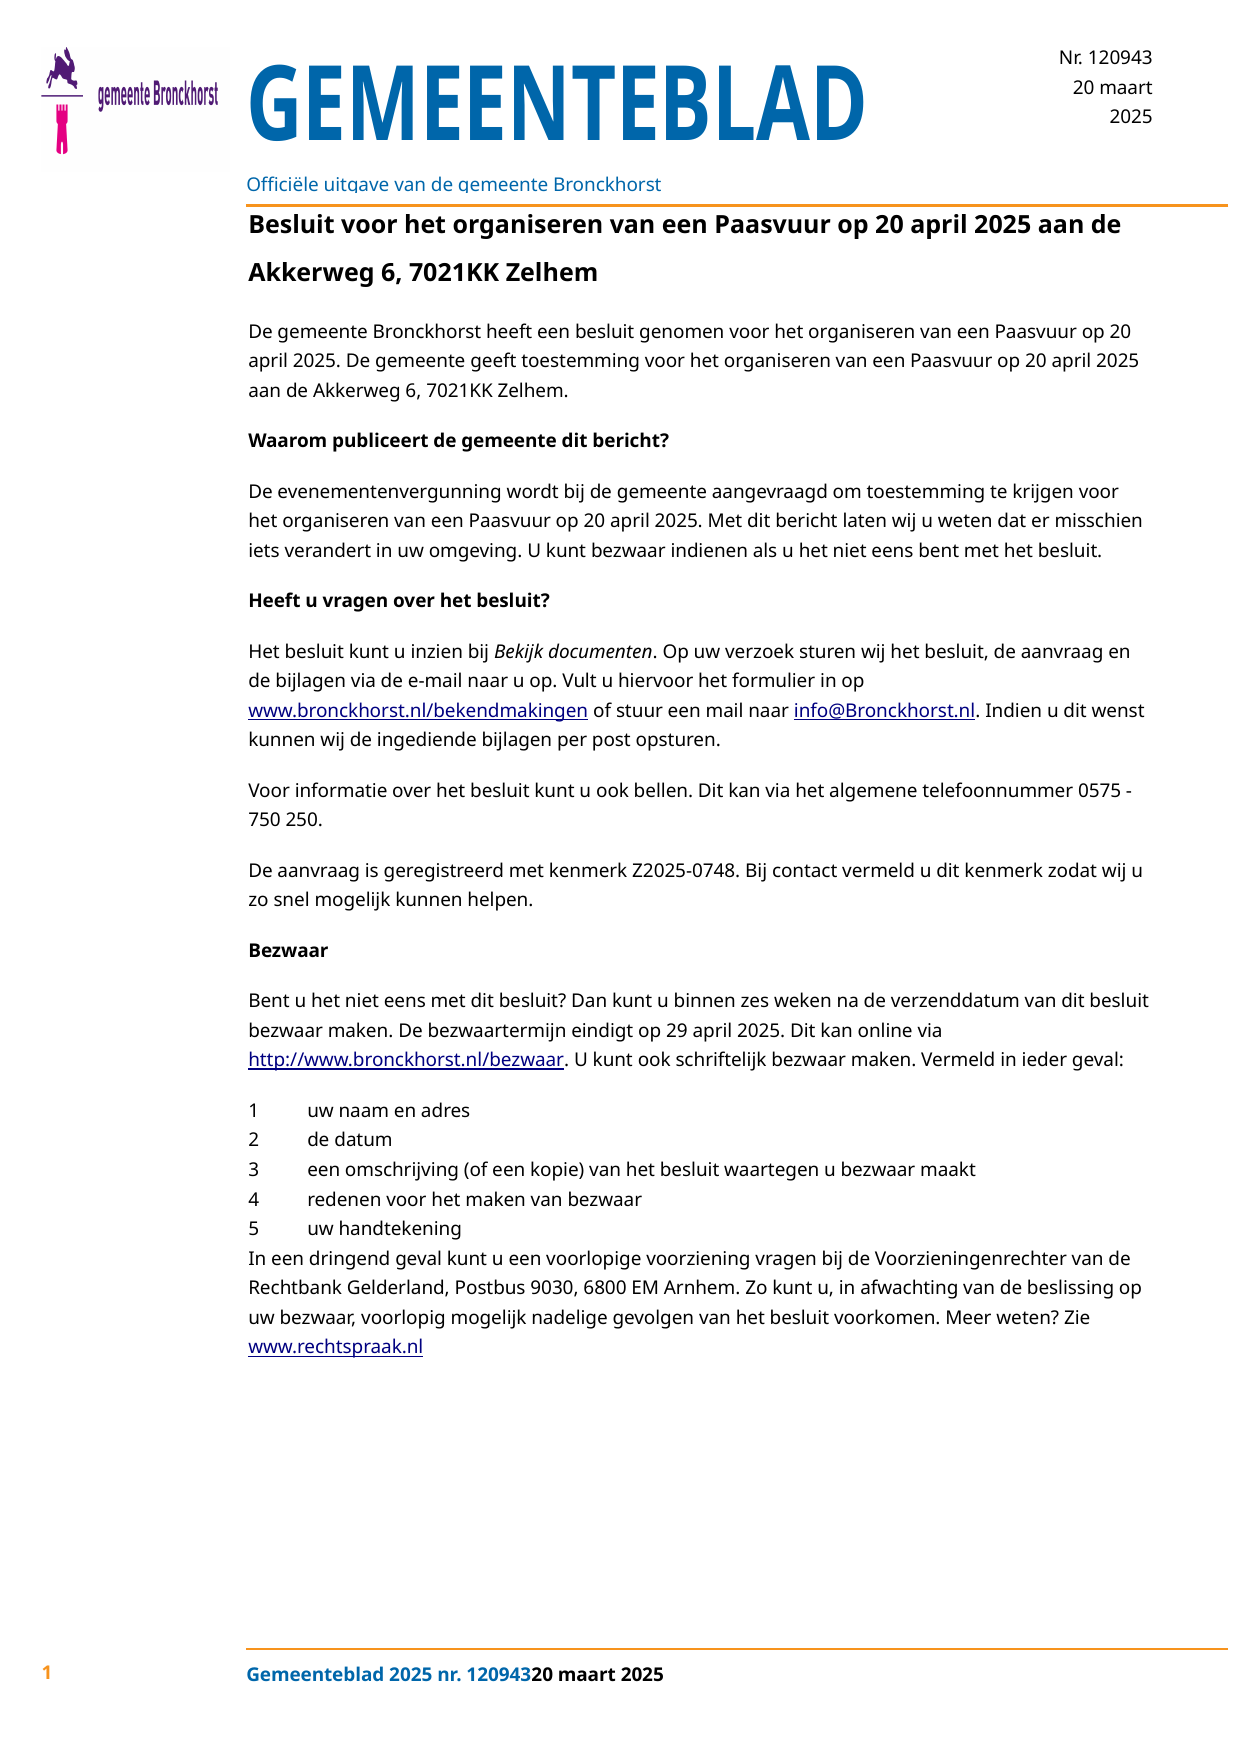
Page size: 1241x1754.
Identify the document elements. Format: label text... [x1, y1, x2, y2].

list een omschrijving (of een kopie) van het besluit waartegen u bezwaar maakt [248, 1156, 1152, 1182]
text Besluit voor het organiseren van een Paasvuur op 20 april 2025 aan de Akkerweg 6, 7021KK Zelhem [248, 207, 1152, 288]
list de datum [248, 1127, 1152, 1152]
list redenen voor het maken van bezwaar [248, 1186, 1152, 1212]
list uw naam en adres [248, 1097, 1152, 1123]
text Waarom publiceert de gemeente dit bericht? [248, 427, 1152, 453]
text De aanvraag is geregistreerd met kenmerk Z2025-0748. Bij contact vermeld u dit kenmerk zodat wij u zo snel mogelijk kunnen helpen. [248, 857, 1152, 912]
list uw handtekening [248, 1215, 1152, 1241]
text Bent u het niet eens met dit besluit? Dan kunt u binnen zes weken na de verzenddatum van dit besluit bezwaar maken. De bezwaartermijn eindigt op 29 april 2025. Dit kan online via http://www.bronckhorst.nl/bezwaar. U kunt ook schriftelijk bezwaar maken. Vermeld in ieder geval: [248, 987, 1152, 1072]
text Bezwaar [248, 937, 1152, 963]
picture [41, 47, 231, 172]
text In een dringend geval kunt u een voorlopige voorziening vragen bij de Voorzieningenrechter van de Rechtbank Gelderland, Postbus 9030, 6800 EM Arnhem. Zo kunt u, in afwachting van de beslissing op uw bezwaar, voorlopig mogelijk nadelige gevolgen van het besluit voorkomen. Meer weten? Zie www.rechtspraak.nl [248, 1245, 1152, 1359]
text De gemeente Bronckhorst heeft een besluit genomen voor het organiseren van een Paasvuur op 20 april 2025. De gemeente geeft toestemming voor het organiseren van een Paasvuur op 20 april 2025 aan de Akkerweg 6, 7021KK Zelhem. [248, 318, 1152, 403]
text De evenementenvergunning wordt bij de gemeente aangevraagd om toestemming te krijgen voor het organiseren van een Paasvuur op 20 april 2025. Met dit bericht laten wij u weten dat er misschien iets verandert in uw omgeving. U kunt bezwaar indienen als u het niet eens bent met het besluit. [248, 478, 1152, 563]
text Heeft u vragen over het besluit? [248, 587, 1152, 613]
text Het besluit kunt u inzien bij Bekijk documenten. Op uw verzoek sturen wij het besluit, de aanvraag en de bijlagen via de e-mail naar u op. Vult u hiervoor het formulier in op www.bronckhorst.nl/bekendmakingen of stuur een mail naar info@Bronckhorst.nl. Indien u dit wenst kunnen wij de ingediende bijlagen per post opsturen. [248, 638, 1152, 752]
text Voor informatie over het besluit kunt u ook bellen. Dit kan via het algemene telefoonnummer 0575 - 750 250. [248, 777, 1152, 832]
